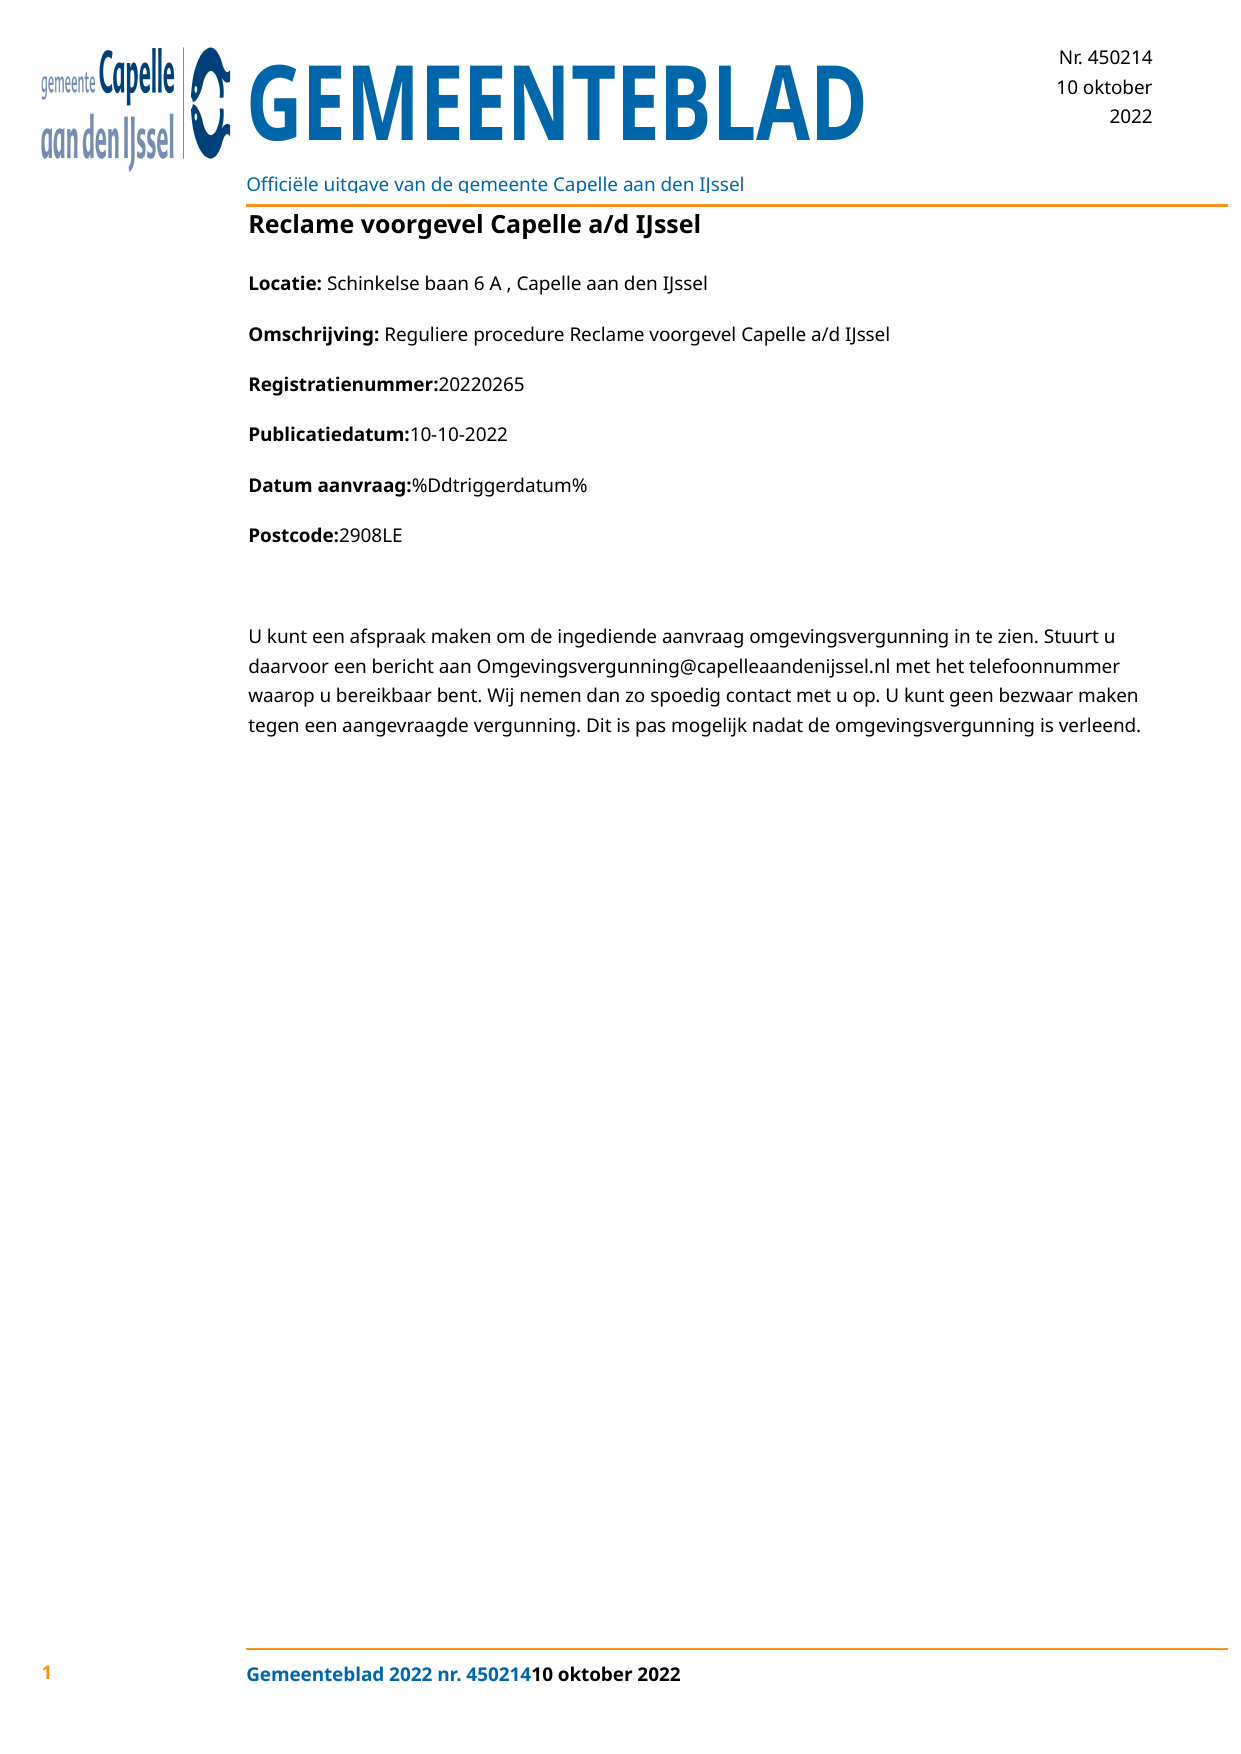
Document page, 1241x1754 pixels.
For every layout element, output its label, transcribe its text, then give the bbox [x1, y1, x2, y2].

text Registratienummer:20220265 [248, 371, 1152, 397]
text Datum aanvraag:%Ddtriggerdatum% [248, 472, 1152, 498]
picture [41, 47, 231, 172]
text Postcode:2908LE [248, 522, 1152, 548]
text Locatie: Schinkelse baan 6 A , Capelle aan den IJssel [248, 270, 1152, 296]
text Omschrijving: Reguliere procedure Reclame voorgevel Capelle a/d IJssel [248, 321, 1152, 346]
text U kunt een afspraak maken om de ingediende aanvraag omgevingsvergunning in te zien. Stuurt u daarvoor een bericht aan Omgevingsvergunning@capelleaandenijssel.nl met het telefoonnummer waarop u bereikbaar bent. Wij nemen dan zo spoedig contact met u op. U kunt geen bezwaar maken tegen een aangevraagde vergunning. Dit is pas mogelijk nadat de omgevingsvergunning is verleend. [248, 623, 1152, 738]
text Publicatiedatum:10-10-2022 [248, 422, 1152, 447]
text Reclame voorgevel Capelle a/d IJssel [248, 207, 1152, 241]
